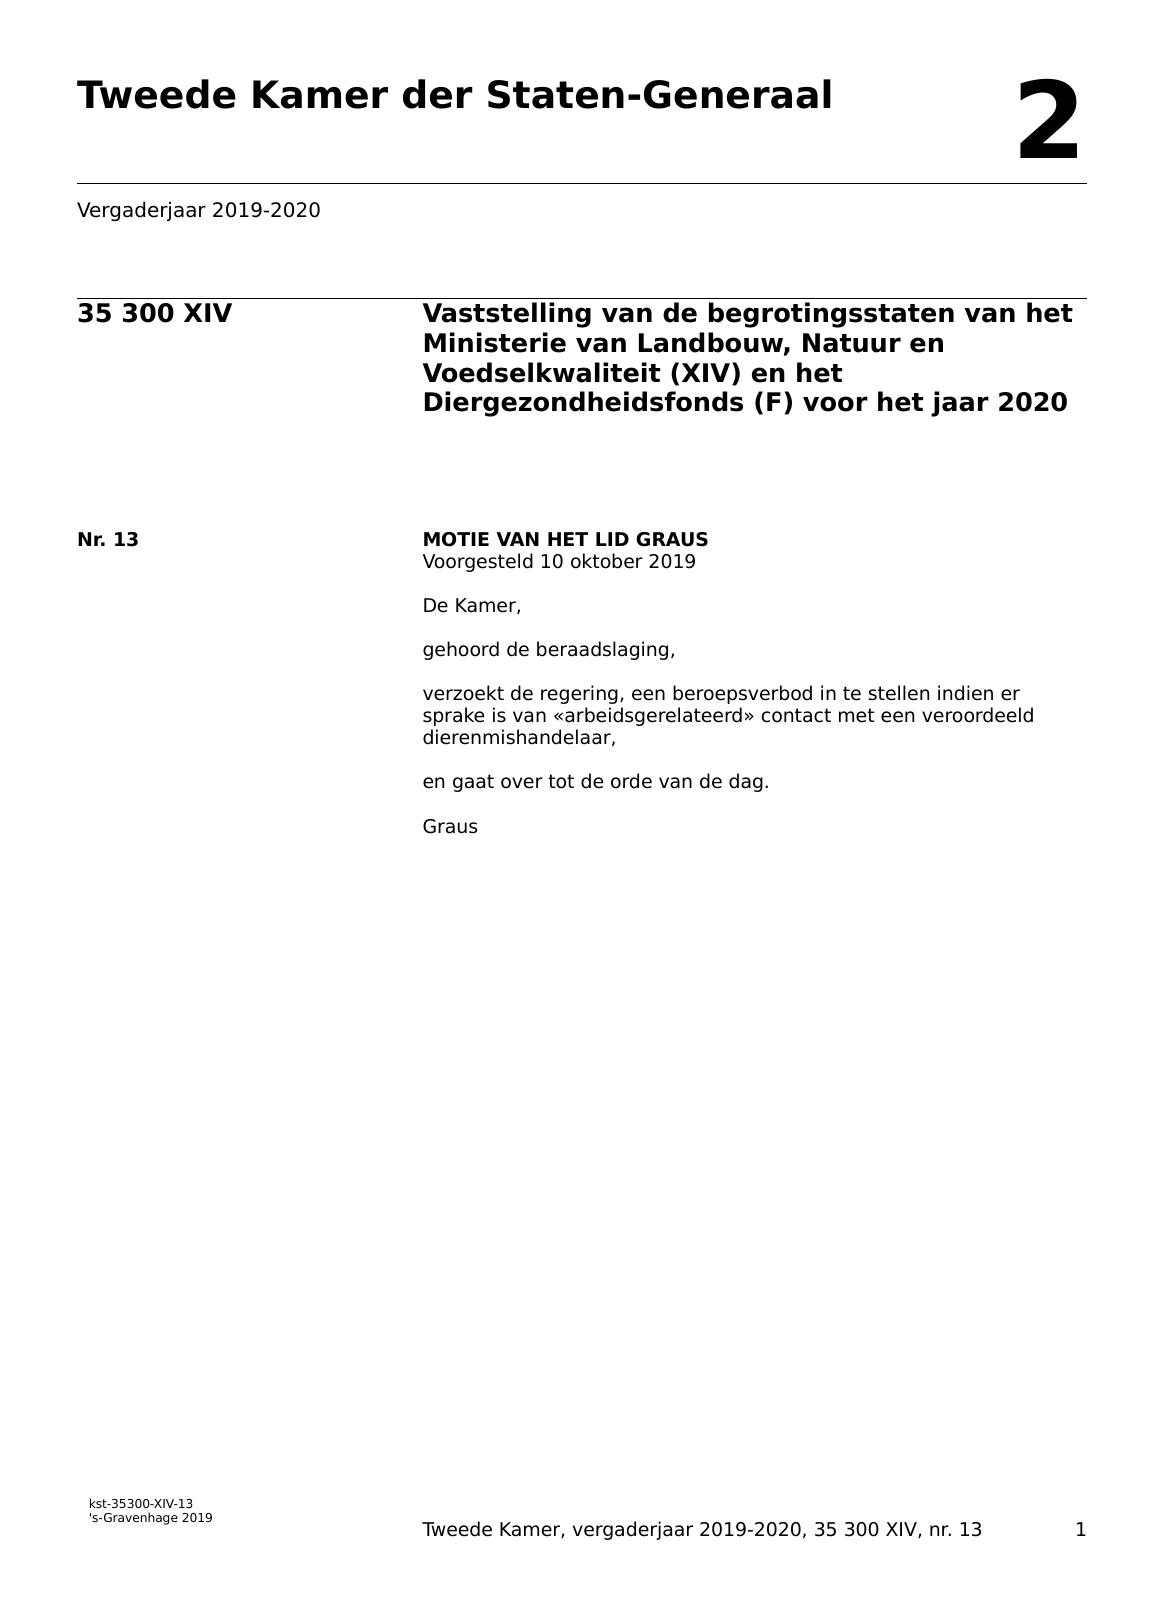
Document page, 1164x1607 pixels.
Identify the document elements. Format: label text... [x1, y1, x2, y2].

table_header 2 [886, 59, 1087, 183]
text De Kamer, [422, 595, 1087, 617]
text Graus [422, 816, 1087, 837]
text Voorgesteld 10 oktober 2019 [422, 551, 1087, 573]
table_header Tweede Kamer der Staten-Generaal [77, 59, 886, 183]
text 's-Gravenhage 2019 [88, 1511, 323, 1525]
text verzoekt de regering, een beroepsverbod in te stellen indien er sprake is van «arbeidsgerelateerd» contact met een veroordeeld dierenmishandelaar, [422, 683, 1087, 749]
text kst-35300-XIV-13 [88, 1497, 323, 1511]
text gehoord de beraadslaging, [422, 639, 1087, 661]
subtitle 35 300 XIV Vaststelling van de begrotingsstaten van het Ministerie van Landbouw, Natuur en Voedselkwaliteit (XIV) en het Diergezondheidsfonds (F) voor het jaar 2020 [77, 299, 1087, 418]
subtitle Nr. 13 MOTIE VAN HET LID GRAUS [77, 529, 1087, 551]
text en gaat over tot de orde van de dag. [422, 771, 1087, 793]
table_cell Vergaderjaar 2019-2020 [77, 184, 1087, 298]
